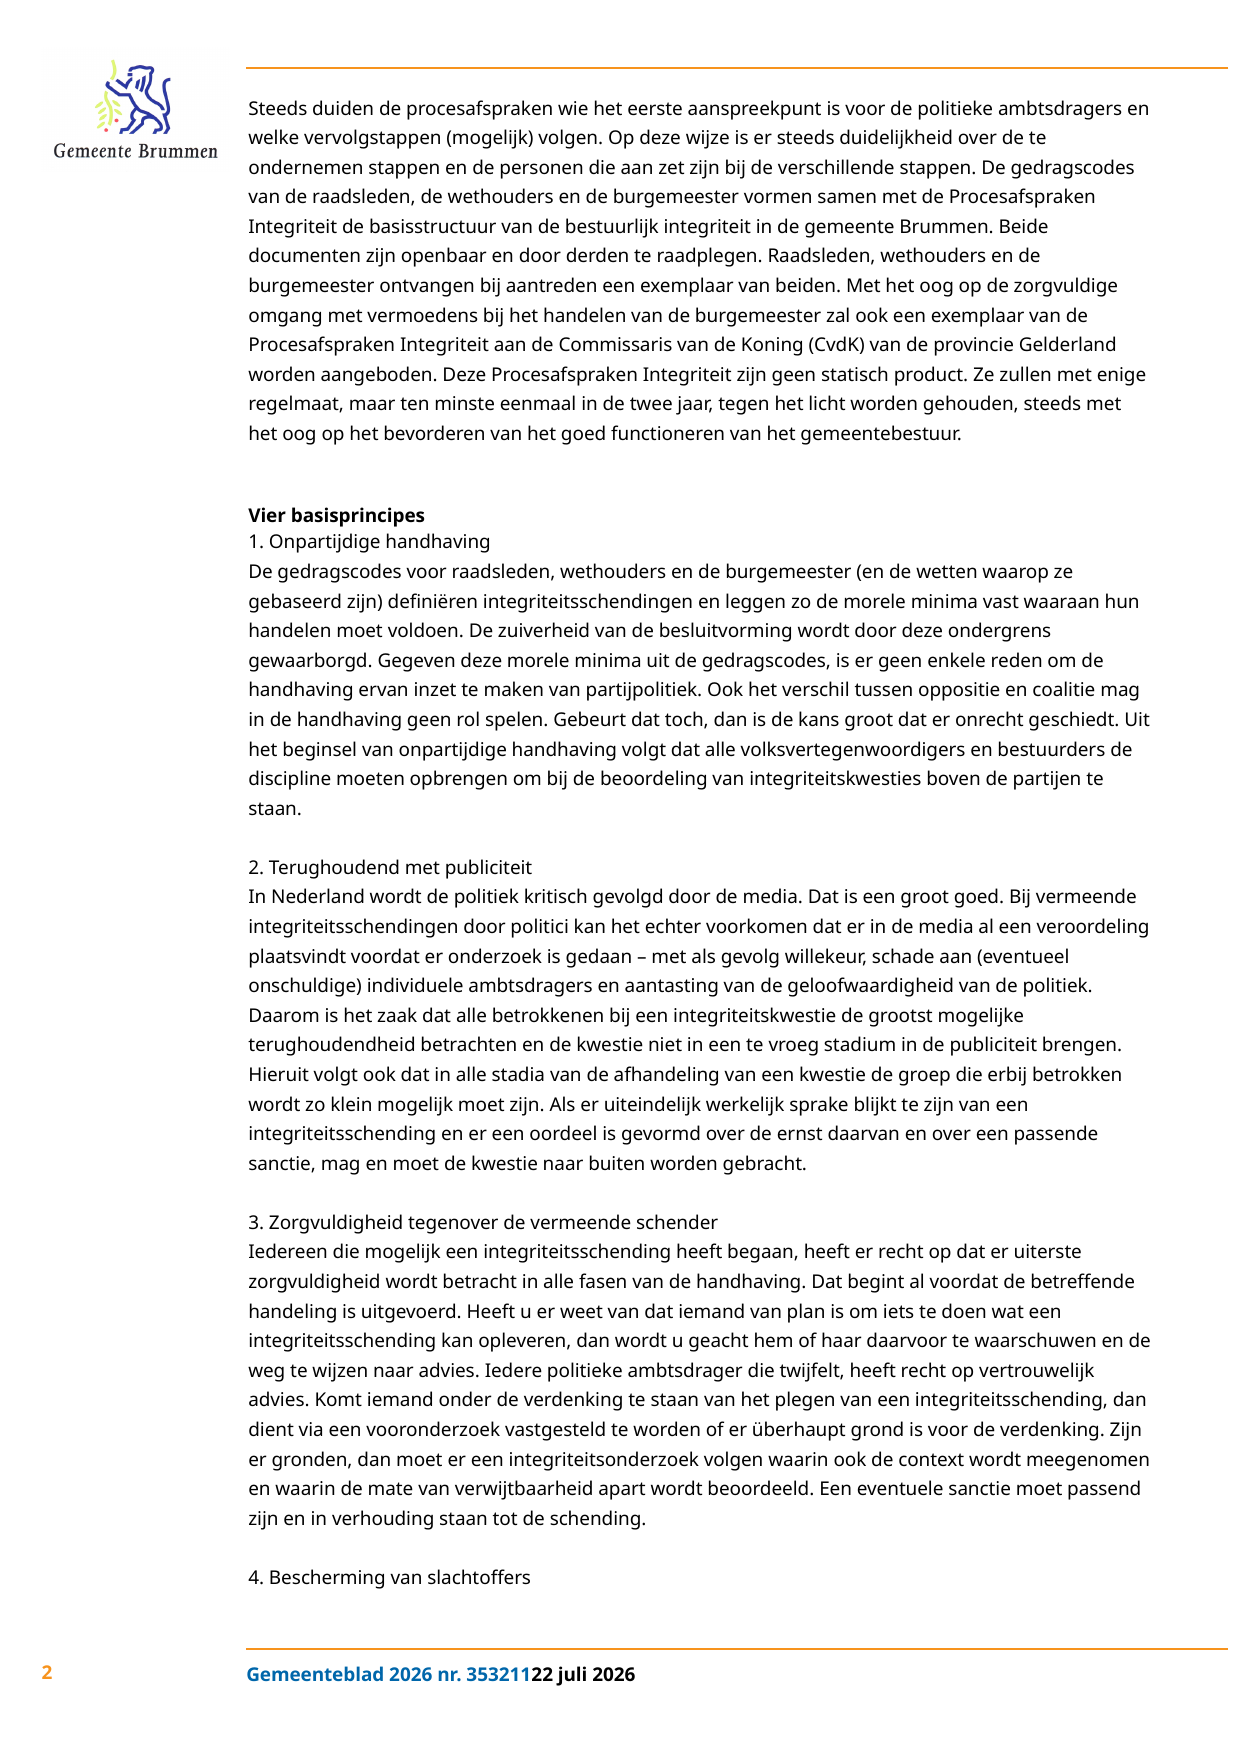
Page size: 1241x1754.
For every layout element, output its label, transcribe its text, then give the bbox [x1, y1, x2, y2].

text Steeds duiden de procesafspraken wie het eerste aanspreekpunt is voor de politieke ambtsdragers en welke vervolgstappen (mogelijk) volgen. Op deze wijze is er steeds duidelijkheid over de te ondernemen stappen en de personen die aan zet zijn bij de verschillende stappen. De gedragscodes van de raadsleden, de wethouders en de burgemeester vormen samen met de Procesafspraken Integriteit de basisstructuur van de bestuurlijk integriteit in de gemeente Brummen. Beide documenten zijn openbaar en door derden te raadplegen. Raadsleden, wethouders en de burgemeester ontvangen bij aantreden een exemplaar van beiden. Met het oog op de zorgvuldige omgang met vermoedens bij het handelen van de burgemeester zal ook een exemplaar van de Procesafspraken Integriteit aan de Commissaris van de Koning (CvdK) van de provincie Gelderland worden aangeboden. Deze Procesafspraken Integriteit zijn geen statisch product. Ze zullen met enige regelmaat, maar ten minste eenmaal in de twee jaar, tegen het licht worden gehouden, steeds met het oog op het bevorderen van het goed functioneren van het gemeentebestuur. [248, 95, 1152, 446]
text 1. Onpartijdige handhaving [248, 529, 1152, 554]
text Vier basisprincipes [248, 500, 1152, 529]
picture [41, 47, 231, 172]
text 2. Terughoudend met publiciteit [248, 854, 1152, 880]
text Iedereen die mogelijk een integriteitsschending heeft begaan, heeft er recht op dat er uiterste zorgvuldigheid wordt betracht in alle fasen van de handhaving. Dat begint al voordat de betreffende handeling is uitgevoerd. Heeft u er weet van dat iemand van plan is om iets te doen wat een integriteitsschending kan opleveren, dan wordt u geacht hem of haar daarvoor te waarschuwen en de weg te wijzen naar advies. Iedere politieke ambtsdrager die twijfelt, heeft recht op vertrouwelijk advies. Komt iemand onder de verdenking te staan van het plegen van een integriteitsschending, dan dient via een vooronderzoek vastgesteld te worden of er überhaupt grond is voor de verdenking. Zijn er gronden, dan moet er een integriteitsonderzoek volgen waarin ook de context wordt meegenomen en waarin de mate van verwijtbaarheid apart wordt beoordeeld. Een eventuele sanctie moet passend zijn en in verhouding staan tot de schending. [248, 1239, 1152, 1531]
text 3. Zorgvuldigheid tegenover de vermeende schender [248, 1209, 1152, 1235]
text In Nederland wordt de politiek kritisch gevolgd door de media. Dat is een groot goed. Bij vermeende integriteitsschendingen door politici kan het echter voorkomen dat er in de media al een veroordeling plaatsvindt voordat er onderzoek is gedaan – met als gevolg willekeur, schade aan (eventueel onschuldige) individuele ambtsdragers en aantasting van de geloofwaardigheid van de politiek. Daarom is het zaak dat alle betrokkenen bij een integriteitskwestie de grootst mogelijke terughoudendheid betrachten en de kwestie niet in een te vroeg stadium in de publiciteit brengen. Hieruit volgt ook dat in alle stadia van de afhandeling van een kwestie de groep die erbij betrokken wordt zo klein mogelijk moet zijn. Als er uiteindelijk werkelijk sprake blijkt te zijn van een integriteitsschending en er een oordeel is gevormd over de ernst daarvan en over een passende sanctie, mag en moet de kwestie naar buiten worden gebracht. [248, 884, 1152, 1176]
text De gedragscodes voor raadsleden, wethouders en de burgemeester (en de wetten waarop ze gebaseerd zijn) definiëren integriteitsschendingen en leggen zo de morele minima vast waaraan hun handelen moet voldoen. De zuiverheid van de besluitvorming wordt door deze ondergrens gewaarborgd. Gegeven deze morele minima uit de gedragscodes, is er geen enkele reden om de handhaving ervan inzet te maken van partijpolitiek. Ook het verschil tussen oppositie en coalitie mag in de handhaving geen rol spelen. Gebeurt dat toch, dan is de kans groot dat er onrecht geschiedt. Uit het beginsel van onpartijdige handhaving volgt dat alle volksvertegenwoordigers en bestuurders de discipline moeten opbrengen om bij de beoordeling van integriteitskwesties boven de partijen te staan. [248, 558, 1152, 821]
text 4. Bescherming van slachtoffers [248, 1564, 1152, 1590]
